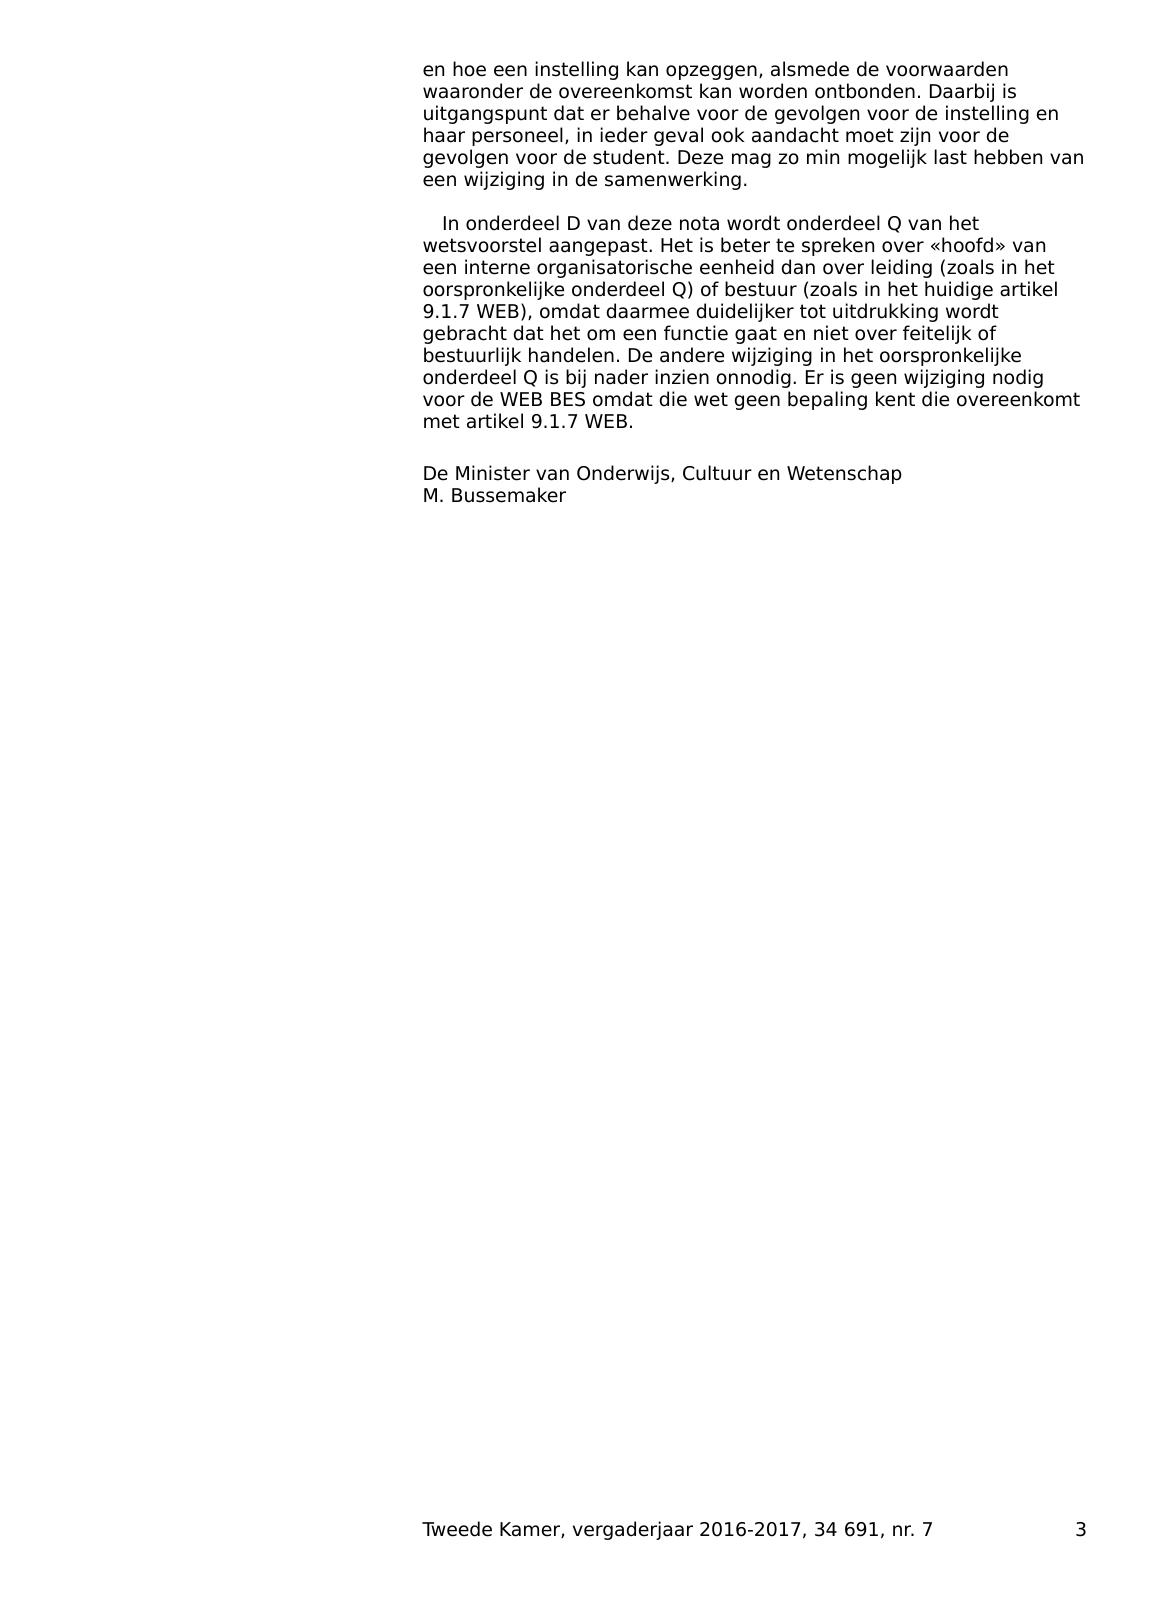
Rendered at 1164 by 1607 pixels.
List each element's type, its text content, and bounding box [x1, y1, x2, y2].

text De Minister van Onderwijs, Cultuur en Wetenschap M. Bussemaker [422, 463, 1087, 507]
text In onderdeel D van deze nota wordt onderdeel Q van het wetsvoorstel aangepast. Het is beter te spreken over «hoofd» van een interne organisatorische eenheid dan over leiding (zoals in het oorspronkelijke onderdeel Q) of bestuur (zoals in het huidige artikel 9.1.7 WEB), omdat daarmee duidelijker tot uitdrukking wordt gebracht dat het om een functie gaat en niet over feitelijk of bestuurlijk handelen. De andere wijziging in het oorspronkelijke onderdeel Q is bij nader inzien onnodig. Er is geen wijziging nodig voor de WEB BES omdat die wet geen bepaling kent die overeenkomt met artikel 9.1.7 WEB. [422, 213, 1087, 433]
text en hoe een instelling kan opzeggen, alsmede de voorwaarden waaronder de overeenkomst kan worden ontbonden. Daarbij is uitgangspunt dat er behalve voor de gevolgen voor de instelling en haar personeel, in ieder geval ook aandacht moet zijn voor de gevolgen voor de student. Deze mag zo min mogelijk last hebben van een wijziging in de samenwerking. [422, 59, 1087, 191]
